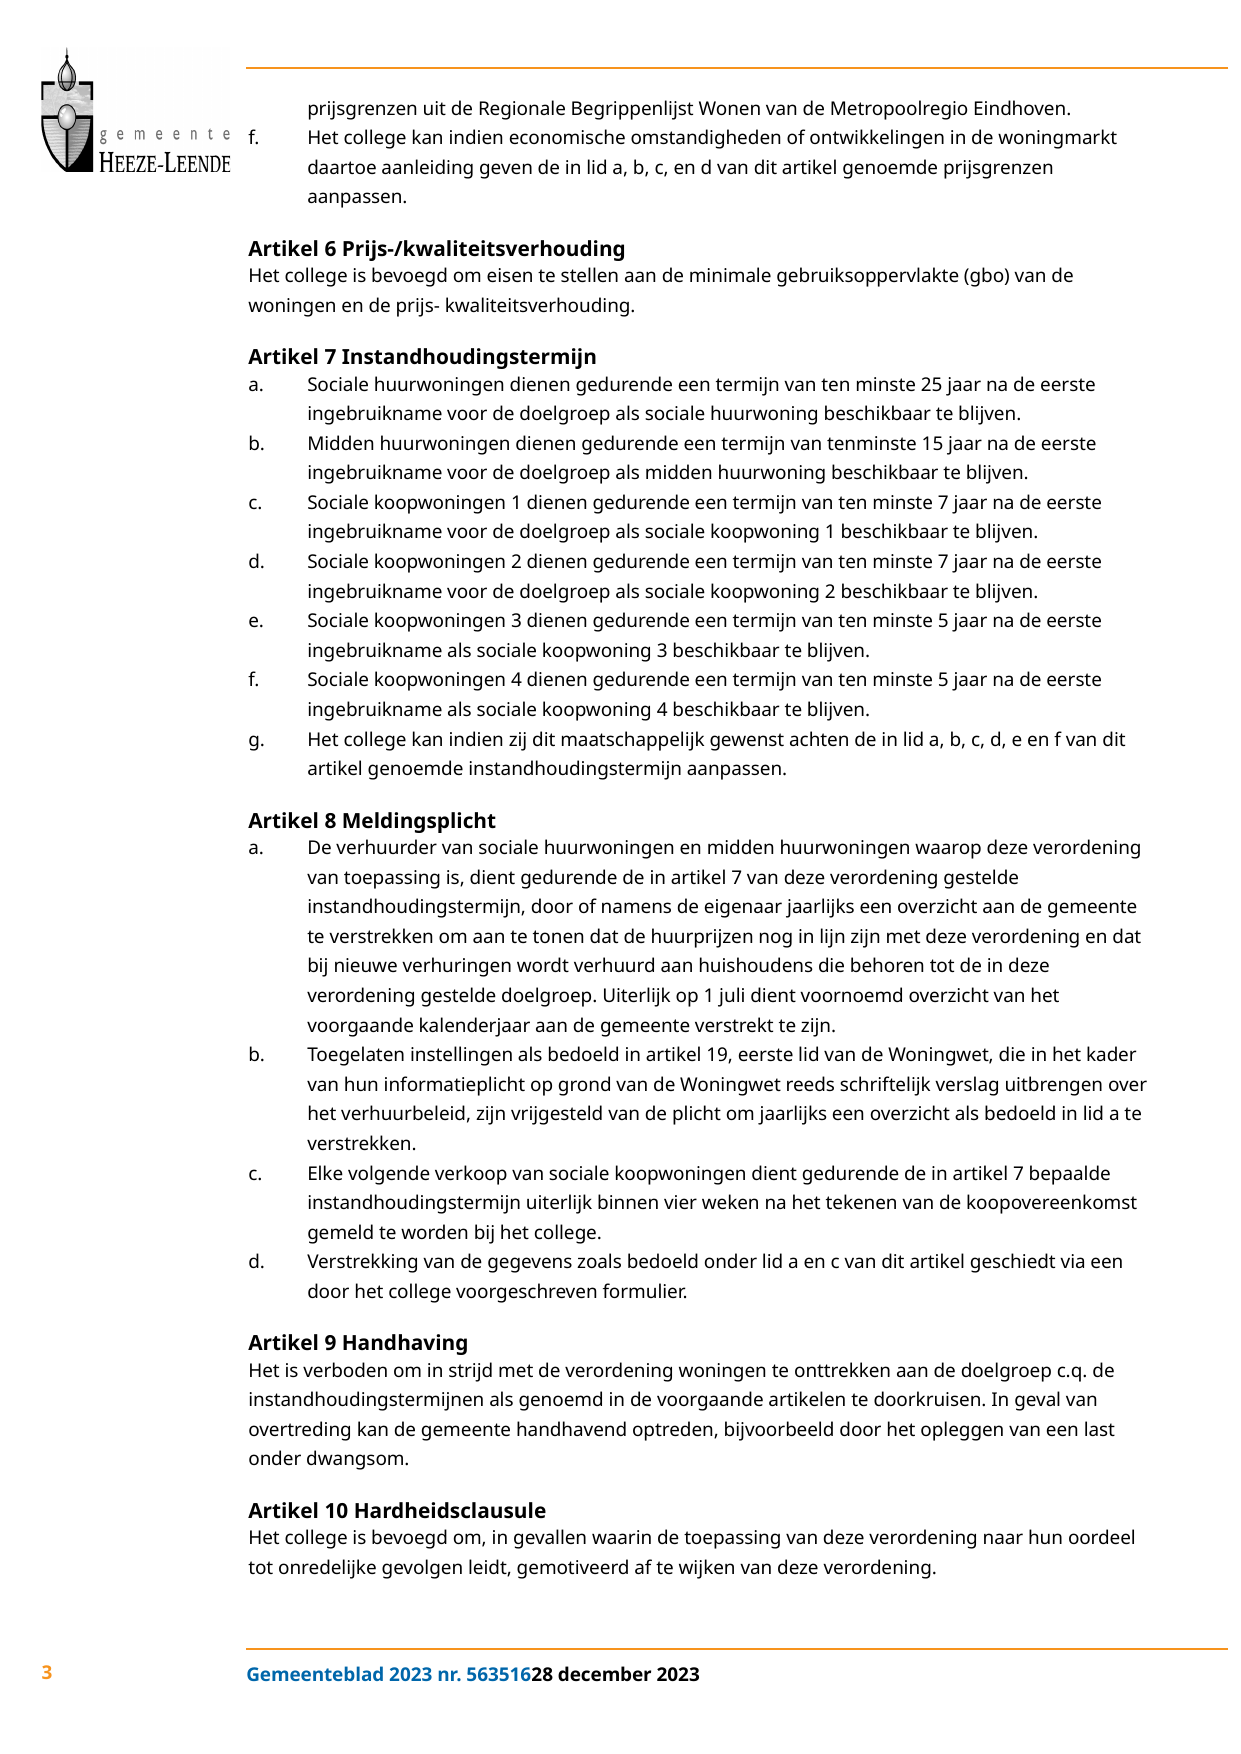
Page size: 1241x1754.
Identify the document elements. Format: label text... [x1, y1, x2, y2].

list Het college kan indien economische omstandigheden of ontwikkelingen in de woningmarkt daartoe aanleiding geven de in lid a, b, c, en d van dit artikel genoemde prijsgrenzen aanpassen. [248, 124, 1152, 209]
text Het is verboden om in strijd met de verordening woningen te onttrekken aan de doelgroep c.q. de instandhoudingstermijnen als genoemd in de voorgaande artikelen te doorkruisen. In geval van overtreding kan de gemeente handhavend optreden, bijvoorbeeld door het opleggen van een last onder dwangsom. [248, 1357, 1152, 1471]
text Artikel 6 Prijs-/kwaliteitsverhouding [248, 234, 1152, 262]
list Sociale koopwoningen 3 dienen gedurende een termijn van ten minste 5 jaar na de eerste ingebruikname als sociale koopwoning 3 beschikbaar te blijven. [248, 607, 1152, 663]
text Artikel 8 Meldingsplicht [248, 806, 1152, 834]
list Sociale huurwoningen dienen gedurende een termijn van ten minste 25 jaar na de eerste ingebruikname voor de doelgroep als sociale huurwoning beschikbaar te blijven. [248, 371, 1152, 426]
list Midden huurwoningen dienen gedurende een termijn van tenminste 15 jaar na de eerste ingebruikname voor de doelgroep als midden huurwoning beschikbaar te blijven. [248, 430, 1152, 485]
list Verstrekking van de gegevens zoals bedoeld onder lid a en c van dit artikel geschiedt via een door het college voorgeschreven formulier. [248, 1248, 1152, 1304]
text Artikel 10 Hardheidsclausule [248, 1496, 1152, 1524]
list Elke volgende verkoop van sociale koopwoningen dient gedurende de in artikel 7 bepaalde instandhoudingstermijn uiterlijk binnen vier weken na het tekenen van de koopovereenkomst gemeld te worden bij het college. [248, 1160, 1152, 1244]
list prijsgrenzen uit de Regionale Begrippenlijst Wonen van de Metropoolregio Eindhoven. [248, 95, 1152, 121]
picture [41, 47, 231, 172]
text Artikel 7 Instandhoudingstermijn [248, 342, 1152, 371]
text Het college is bevoegd om, in gevallen waarin de toepassing van deze verordening naar hun oordeel tot onredelijke gevolgen leidt, gemotiveerd af te wijken van deze verordening. [248, 1524, 1152, 1580]
text Artikel 9 Handhaving [248, 1328, 1152, 1357]
list De verhuurder van sociale huurwoningen en midden huurwoningen waarop deze verordening van toepassing is, dient gedurende de in artikel 7 van deze verordening gestelde instandhoudingstermijn, door of namens de eigenaar jaarlijks een overzicht aan de gemeente te verstrekken om aan te tonen dat de huurprijzen nog in lijn zijn met deze verordening en dat bij nieuwe verhuringen wordt verhuurd aan huishoudens die behoren tot de in deze verordening gestelde doelgroep. Uiterlijk op 1 juli dient voornoemd overzicht van het voorgaande kalenderjaar aan de gemeente verstrekt te zijn. [248, 834, 1152, 1037]
list Toegelaten instellingen als bedoeld in artikel 19, eerste lid van de Woningwet, die in het kader van hun informatieplicht op grond van de Woningwet reeds schriftelijk verslag uitbrengen over het verhuurbeleid, zijn vrijgesteld van de plicht om jaarlijks een overzicht als bedoeld in lid a te verstrekken. [248, 1041, 1152, 1156]
list Sociale koopwoningen 2 dienen gedurende een termijn van ten minste 7 jaar na de eerste ingebruikname voor de doelgroep als sociale koopwoning 2 beschikbaar te blijven. [248, 548, 1152, 604]
list Het college kan indien zij dit maatschappelijk gewenst achten de in lid a, b, c, d, e en f van dit artikel genoemde instandhoudingstermijn aanpassen. [248, 726, 1152, 781]
list Sociale koopwoningen 4 dienen gedurende een termijn van ten minste 5 jaar na de eerste ingebruikname als sociale koopwoning 4 beschikbaar te blijven. [248, 667, 1152, 722]
text Het college is bevoegd om eisen te stellen aan de minimale gebruiksoppervlakte (gbo) van de woningen en de prijs- kwaliteitsverhouding. [248, 262, 1152, 318]
list Sociale koopwoningen 1 dienen gedurende een termijn van ten minste 7 jaar na de eerste ingebruikname voor de doelgroep als sociale koopwoning 1 beschikbaar te blijven. [248, 489, 1152, 544]
